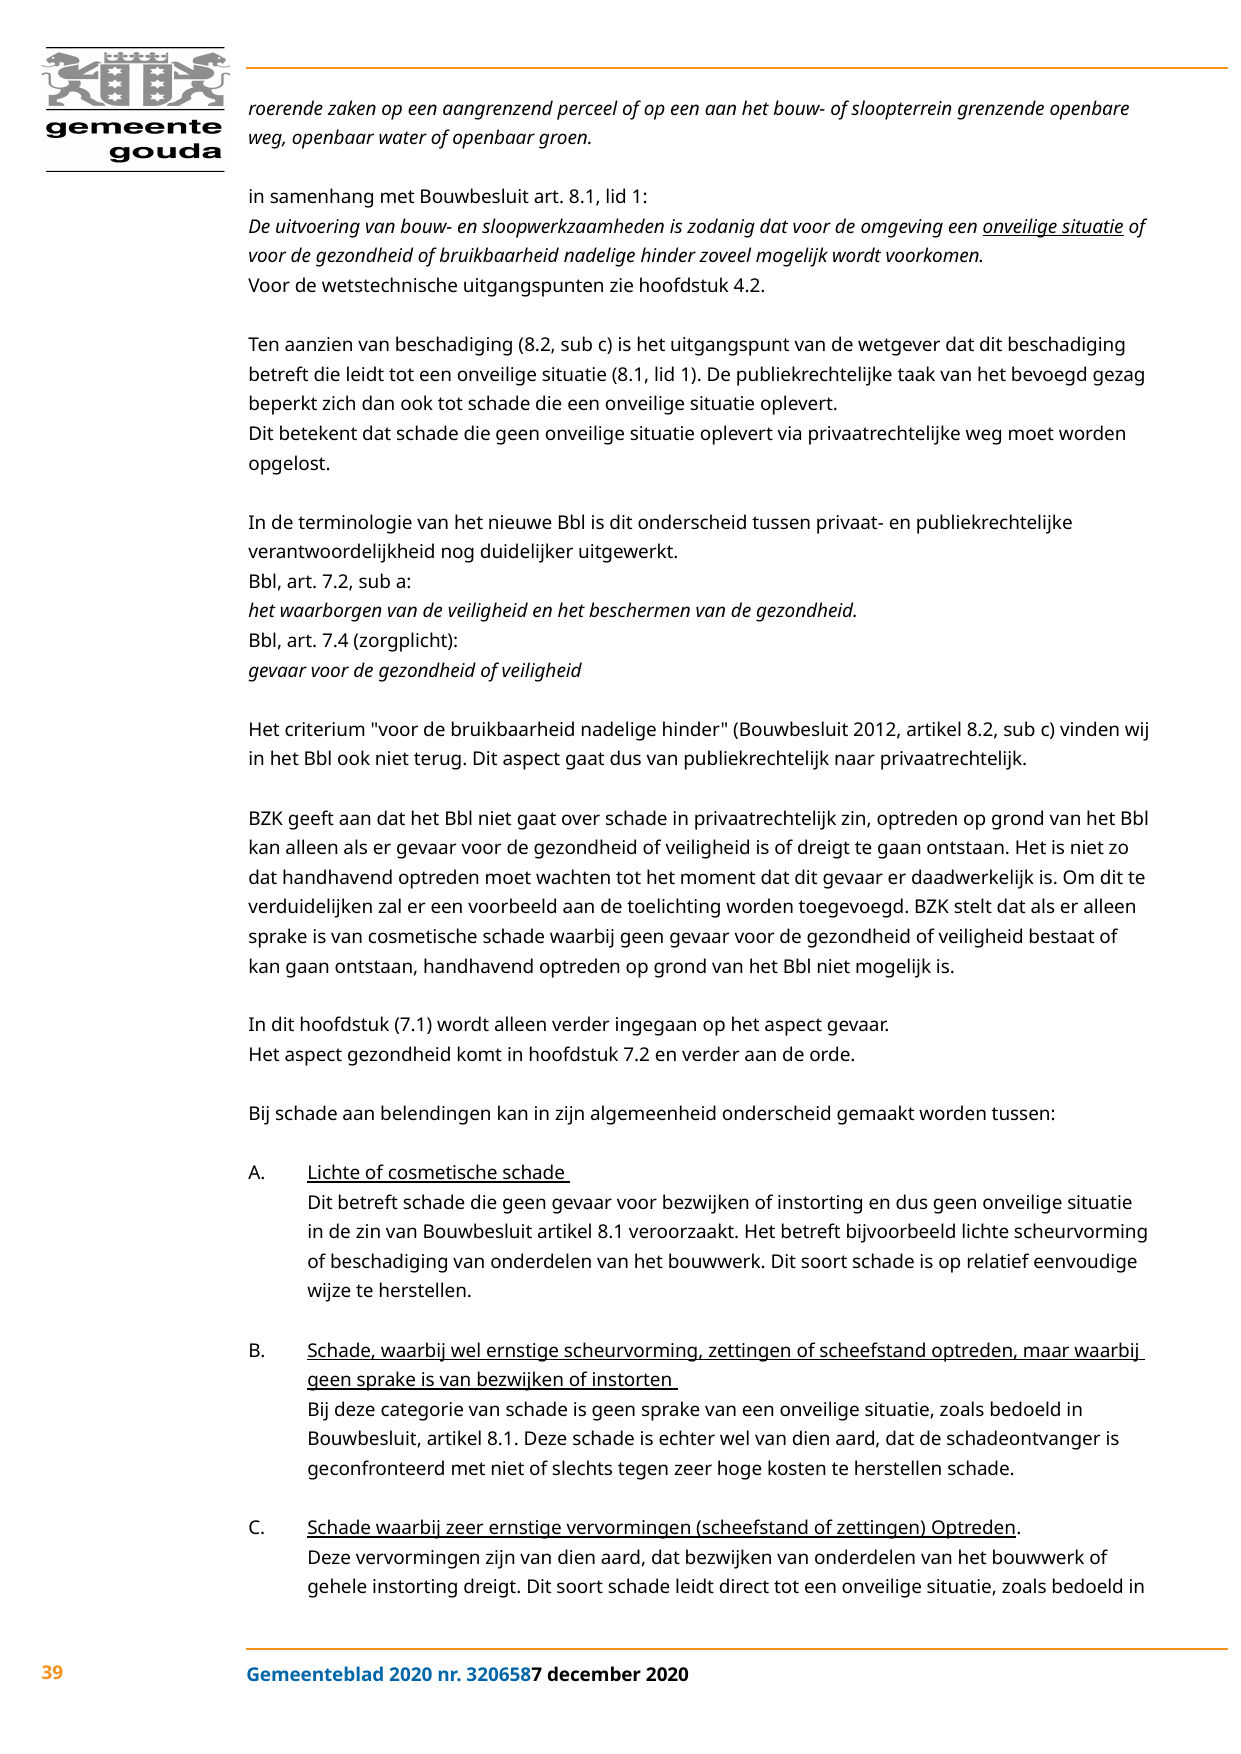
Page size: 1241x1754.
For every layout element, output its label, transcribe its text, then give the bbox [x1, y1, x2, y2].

text In dit hoofdstuk (7.1) wordt alleen verder ingegaan op het aspect gevaar. [248, 1011, 1152, 1037]
table_header BZK geeft aan dat het Bbl niet gaat over schade in privaatrechtelijk zin, optreden op grond van het Bbl kan alleen als er gevaar voor de gezondheid of veiligheid is of dreigt te gaan ontstaan. Het is niet zo dat handhavend optreden moet wachten tot het moment dat dit gevaar er daadwerkelijk is. Om dit te verduidelijken zal er een voorbeeld aan de toelichting worden toegevoegd. BZK stelt dat als er alleen sprake is van cosmetische schade waarbij geen gevaar voor de gezondheid of veiligheid bestaat of kan gaan ontstaan, handhavend optreden op grond van het Bbl niet mogelijk is. [248, 805, 1152, 978]
list Schade waarbij zeer ernstige vervormingen (scheefstand of zettingen) Optreden. [248, 1514, 1152, 1540]
text Bbl, art. 7.2, sub a: [248, 568, 1152, 594]
picture [41, 47, 231, 172]
text In de terminologie van het nieuwe Bbl is dit onderscheid tussen privaat- en publiekrechtelijke verantwoordelijkheid nog duidelijker uitgewerkt. [248, 509, 1152, 564]
text het waarborgen van de veiligheid en het beschermen van de gezondheid. [248, 598, 1152, 623]
list Deze vervormingen zijn van dien aard, dat bezwijken van onderdelen van het bouwwerk of gehele instorting dreigt. Dit soort schade leidt direct tot een onveilige situatie, zoals bedoeld in [248, 1544, 1152, 1599]
text Dit betekent dat schade die geen onveilige situatie oplevert via privaatrechtelijke weg moet worden opgelost. [248, 420, 1152, 476]
text Bbl, art. 7.4 (zorgplicht): [248, 627, 1152, 653]
list Bij deze categorie van schade is geen sprake van een onveilige situatie, zoals bedoeld in Bouwbesluit, artikel 8.1. Deze schade is echter wel van dien aard, dat de schadeontvanger is geconfronteerd met niet of slechts tegen zeer hoge kosten te herstellen schade. [248, 1396, 1152, 1481]
text Voor de wetstechnische uitgangspunten zie hoofdstuk 4.2. [248, 272, 1152, 298]
text Bij schade aan belendingen kan in zijn algemeenheid onderscheid gemaakt worden tussen: [248, 1100, 1152, 1126]
text Ten aanzien van beschadiging (8.2, sub c) is het uitgangspunt van de wetgever dat dit beschadiging betreft die leidt tot een onveilige situatie (8.1, lid 1). De publiekrechtelijke taak van het bevoegd gezag beperkt zich dan ook tot schade die een onveilige situatie oplevert. [248, 331, 1152, 416]
text gevaar voor de gezondheid of veiligheid [248, 657, 1152, 683]
list Dit betreft schade die geen gevaar voor bezwijken of instorting en dus geen onveilige situatie in de zin van Bouwbesluit artikel 8.1 veroorzaakt. Het betreft bijvoorbeeld lichte scheurvorming of beschadiging van onderdelen van het bouwwerk. Dit soort schade is op relatief eenvoudige wijze te herstellen. [248, 1189, 1152, 1303]
text in samenhang met Bouwbesluit art. 8.1, lid 1: [248, 183, 1152, 209]
list Lichte of cosmetische schade [248, 1159, 1152, 1185]
text roerende zaken op een aangrenzend perceel of op een aan het bouw- of sloopterrein grenzende openbare weg, openbaar water of openbaar groen. [248, 95, 1152, 150]
list Schade, waarbij wel ernstige scheurvorming, zettingen of scheefstand optreden, maar waarbij geen sprake is van bezwijken of instorten [248, 1337, 1152, 1392]
text De uitvoering van bouw- en sloopwerkzaamheden is zodanig dat voor de omgeving een onveilige situatie of voor de gezondheid of bruikbaarheid nadelige hinder zoveel mogelijk wordt voorkomen. [248, 213, 1152, 268]
text Het aspect gezondheid komt in hoofdstuk 7.2 en verder aan de orde. [248, 1041, 1152, 1067]
text Het criterium "voor de bruikbaarheid nadelige hinder" (Bouwbesluit 2012, artikel 8.2, sub c) vinden wij in het Bbl ook niet terug. Dit aspect gaat dus van publiekrechtelijk naar privaatrechtelijk. [248, 716, 1152, 771]
